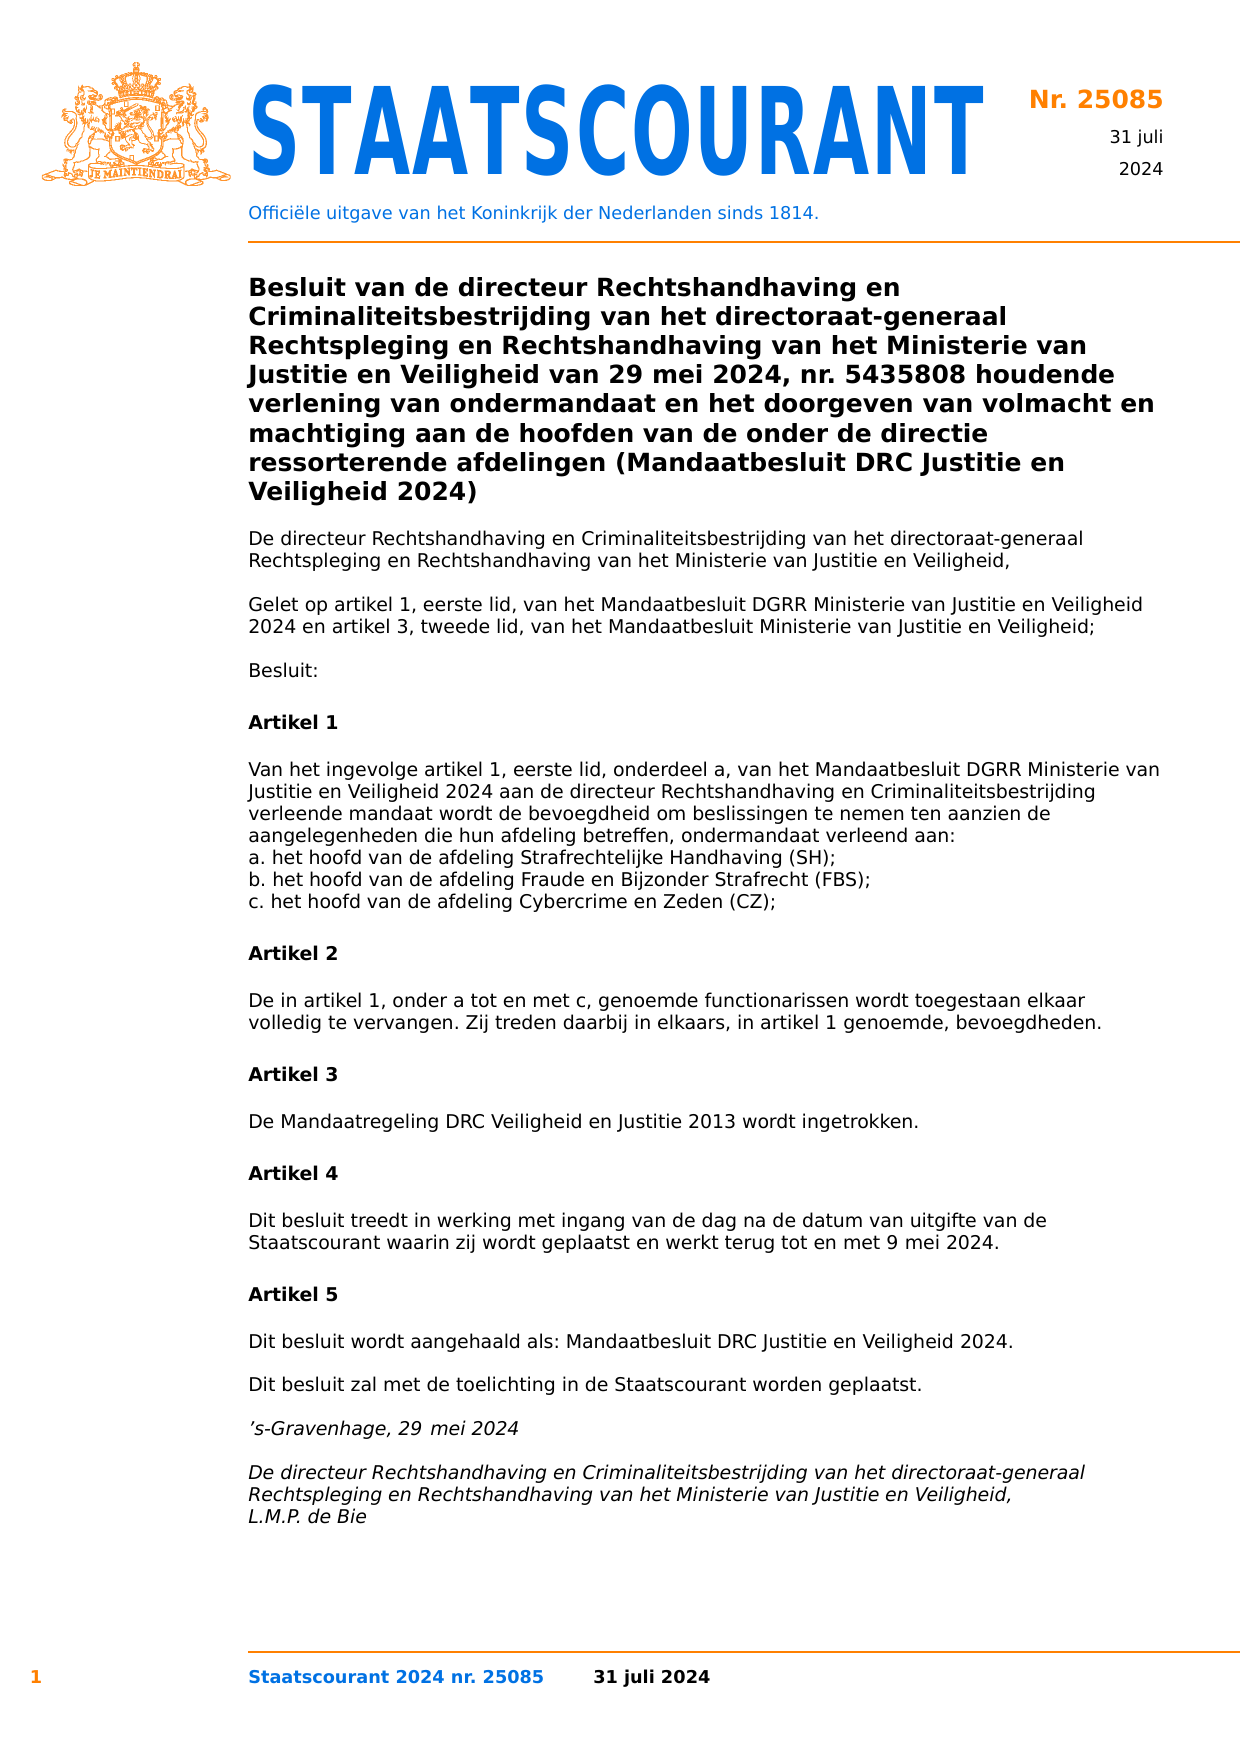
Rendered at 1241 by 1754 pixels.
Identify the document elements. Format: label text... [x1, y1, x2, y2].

text b. het hoofd van de afdeling Fraude en Bijzonder Strafrecht (FBS); [248, 869, 1163, 891]
text De directeur Rechtshandhaving en Criminaliteitsbestrijding van het directoraat-generaal Rechtspleging en Rechtshandhaving van het Ministerie van Justitie en Veiligheid, [248, 528, 1163, 572]
subtitle Artikel 5 [248, 1283, 1163, 1306]
table_header Nr. 25085 [998, 62, 1240, 121]
picture [41, 62, 231, 186]
table_header STAATSCOURANT [248, 62, 998, 203]
table_cell Officiële uitgave van het Koninkrijk der Nederlanden sinds 1814. [248, 203, 1240, 241]
text a. het hoofd van de afdeling Strafrechtelijke Handhaving (SH); [248, 847, 1163, 869]
subtitle Artikel 1 [248, 712, 1163, 734]
table_cell 31 juli [998, 121, 1240, 153]
text c. het hoofd van de afdeling Cybercrime en Zeden (CZ); [248, 891, 1163, 913]
text Dit besluit zal met de toelichting in de Staatscourant worden geplaatst. [248, 1374, 1163, 1396]
table_cell 2024 [998, 153, 1240, 203]
text De in artikel 1, onder a tot en met c, genoemde functionarissen wordt toegestaan elkaar volledig te vervangen. Zij treden daarbij in elkaars, in artikel 1 genoemde, bevoegdheden. [248, 990, 1163, 1034]
text Gelet op artikel 1, eerste lid, van het Mandaatbesluit DGRR Ministerie van Justitie en Veiligheid 2024 en artikel 3, tweede lid, van het Mandaatbesluit Ministerie van Justitie en Veiligheid; [248, 594, 1163, 638]
text ’s-Gravenhage, 29 mei 2024 [248, 1418, 1163, 1440]
table_header [25, 62, 248, 241]
text De Mandaatregeling DRC Veiligheid en Justitie 2013 wordt ingetrokken. [248, 1111, 1163, 1133]
text De directeur Rechtshandhaving en Criminaliteitsbestrijding van het directoraat-generaal Rechtspleging en Rechtshandhaving van het Ministerie van Justitie en Veiligheid, L.M.P. de Bie [248, 1462, 1163, 1528]
text Dit besluit wordt aangehaald als: Mandaatbesluit DRC Justitie en Veiligheid 2024. [248, 1331, 1163, 1352]
text Besluit: [248, 660, 1163, 682]
subtitle Artikel 4 [248, 1163, 1163, 1184]
text Dit besluit treedt in werking met ingang van de dag na de datum van uitgifte van de Staatscourant waarin zij wordt geplaatst en werkt terug tot en met 9 mei 2024. [248, 1209, 1163, 1253]
subtitle Artikel 3 [248, 1064, 1163, 1086]
subtitle Artikel 2 [248, 943, 1163, 965]
text Van het ingevolge artikel 1, eerste lid, onderdeel a, van het Mandaatbesluit DGRR Ministerie van Justitie en Veiligheid 2024 aan de directeur Rechtshandhaving en Criminaliteitsbestrijding verleende mandaat wordt de bevoegdheid om beslissingen te nemen ten aanzien de aangelegenheden die hun afdeling betreffen, ondermandaat verleend aan: [248, 759, 1163, 847]
subtitle Besluit van de directeur Rechtshandhaving en Criminaliteitsbestrijding van het directoraat-generaal Rechtspleging en Rechtshandhaving van het Ministerie van Justitie en Veiligheid van 29 mei 2024, nr. 5435808 houdende verlening van ondermandaat en het doorgeven van volmacht en machtiging aan de hoofden van de onder de directie ressorterende afdelingen (Mandaatbesluit DRC Justitie en Veiligheid 2024) [248, 273, 1163, 506]
